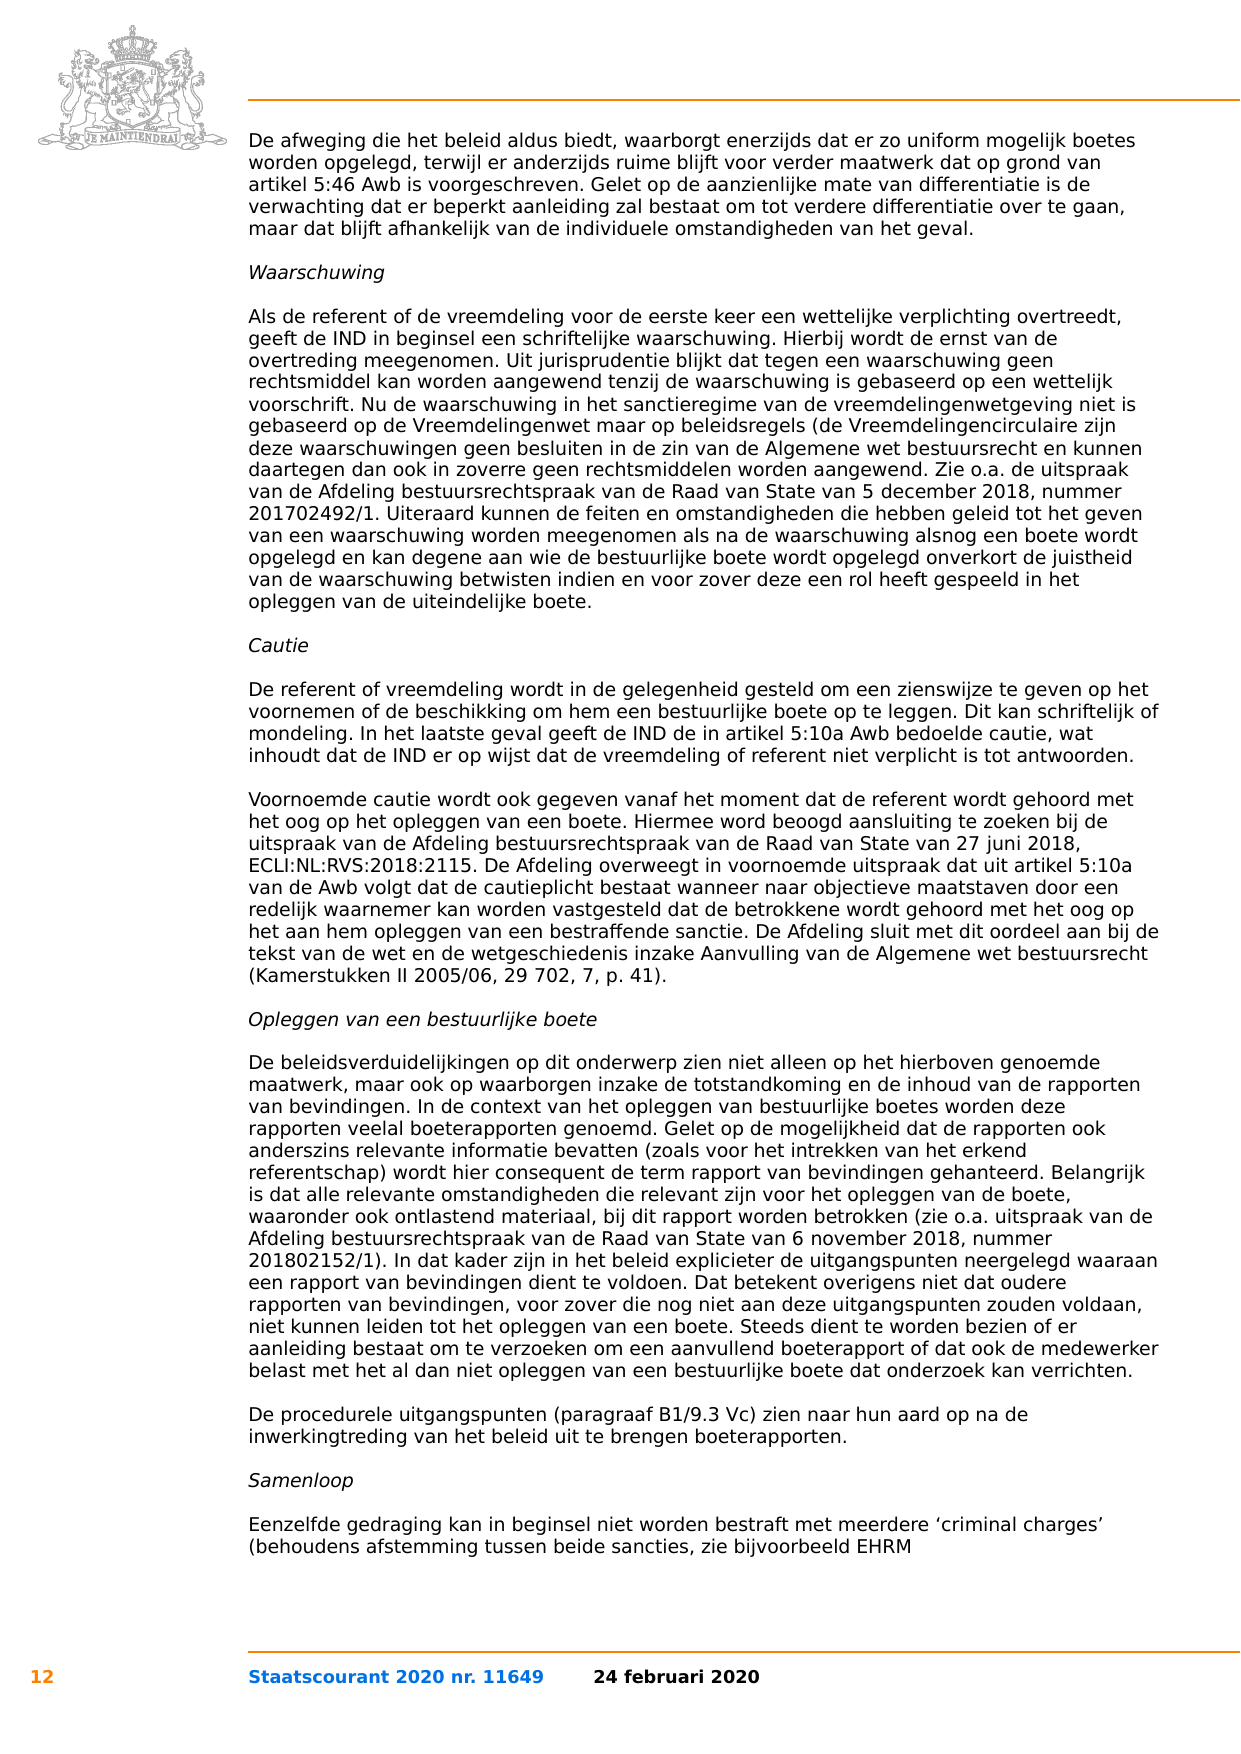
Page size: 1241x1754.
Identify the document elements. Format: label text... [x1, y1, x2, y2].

subtitle Samenloop [248, 1470, 1163, 1492]
text De referent of vreemdeling wordt in de gelegenheid gesteld om een zienswijze te geven op het voornemen of de beschikking om hem een bestuurlijke boete op te leggen. Dit kan schriftelijk of mondeling. In het laatste geval geeft de IND de in artikel 5:10a Awb bedoelde cautie, wat inhoudt dat de IND er op wijst dat de vreemdeling of referent niet verplicht is tot antwoorden. [248, 679, 1163, 767]
text De beleidsverduidelijkingen op dit onderwerp zien niet alleen op het hierboven genoemde maatwerk, maar ook op waarborgen inzake de totstandkoming en de inhoud van de rapporten van bevindingen. In de context van het opleggen van bestuurlijke boetes worden deze rapporten veelal boeterapporten genoemd. Gelet op de mogelijkheid dat de rapporten ook anderszins relevante informatie bevatten (zoals voor het intrekken van het erkend referentschap) wordt hier consequent de term rapport van bevindingen gehanteerd. Belangrijk is dat alle relevante omstandigheden die relevant zijn voor het opleggen van de boete, waaronder ook ontlastend materiaal, bij dit rapport worden betrokken (zie o.a. uitspraak van de Afdeling bestuursrechtspraak van de Raad van State van 6 november 2018, nummer 201802152/1). In dat kader zijn in het beleid explicieter de uitgangspunten neergelegd waaraan een rapport van bevindingen dient te voldoen. Dat betekent overigens niet dat oudere rapporten van bevindingen, voor zover die nog niet aan deze uitgangspunten zouden voldaan, niet kunnen leiden tot het opleggen van een boete. Steeds dient te worden bezien of er aanleiding bestaat om te verzoeken om een aanvullend boeterapport of dat ook de medewerker belast met het al dan niet opleggen van een bestuurlijke boete dat onderzoek kan verrichten. [248, 1052, 1163, 1382]
text Eenzelfde gedraging kan in beginsel niet worden bestraft met meerdere ‘criminal charges’ (behoudens afstemming tussen beide sancties, zie bijvoorbeeld EHRM [248, 1513, 1163, 1557]
text Voornoemde cautie wordt ook gegeven vanaf het moment dat de referent wordt gehoord met het oog op het opleggen van een boete. Hiermee word beoogd aansluiting te zoeken bij de uitspraak van de Afdeling bestuursrechtspraak van de Raad van State van 27 juni 2018, ECLI:NL:RVS:2018:2115. De Afdeling overweegt in voornoemde uitspraak dat uit artikel 5:10a van de Awb volgt dat de cautieplicht bestaat wanneer naar objectieve maatstaven door een redelijk waarnemer kan worden vastgesteld dat de betrokkene wordt gehoord met het oog op het aan hem opleggen van een bestraffende sanctie. De Afdeling sluit met dit oordeel aan bij de tekst van de wet en de wetgeschiedenis inzake Aanvulling van de Algemene wet bestuursrecht (Kamerstukken II 2005/06, 29 702, 7, p. 41). [248, 789, 1163, 987]
subtitle Cautie [248, 635, 1163, 657]
text Als de referent of de vreemdeling voor de eerste keer een wettelijke verplichting overtreedt, geeft de IND in beginsel een schriftelijke waarschuwing. Hierbij wordt de ernst van de overtreding meegenomen. Uit jurisprudentie blijkt dat tegen een waarschuwing geen rechtsmiddel kan worden aangewend tenzij de waarschuwing is gebaseerd op een wettelijk voorschrift. Nu de waarschuwing in het sanctieregime van de vreemdelingenwetgeving niet is gebaseerd op de Vreemdelingenwet maar op beleidsregels (de Vreemdelingencirculaire zijn deze waarschuwingen geen besluiten in de zin van de Algemene wet bestuursrecht en kunnen daartegen dan ook in zoverre geen rechtsmiddelen worden aangewend. Zie o.a. de uitspraak van de Afdeling bestuursrechtspraak van de Raad van State van 5 december 2018, nummer 201702492/1. Uiteraard kunnen de feiten en omstandigheden die hebben geleid tot het geven van een waarschuwing worden meegenomen als na de waarschuwing alsnog een boete wordt opgelegd en kan degene aan wie de bestuurlijke boete wordt opgelegd onverkort de juistheid van de waarschuwing betwisten indien en voor zover deze een rol heeft gespeeld in het opleggen van de uiteindelijke boete. [248, 306, 1163, 613]
subtitle Opleggen van een bestuurlijke boete [248, 1008, 1163, 1030]
subtitle Waarschuwing [248, 262, 1163, 284]
text De procedurele uitgangspunten (paragraaf B1/9.3 Vc) zien naar hun aard op na de inwerkingtreding van het beleid uit te brengen boeterapporten. [248, 1404, 1163, 1448]
text De afweging die het beleid aldus biedt, waarborgt enerzijds dat er zo uniform mogelijk boetes worden opgelegd, terwijl er anderzijds ruime blijft voor verder maatwerk dat op grond van artikel 5:46 Awb is voorgeschreven. Gelet op de aanzienlijke mate van differentiatie is de verwachting dat er beperkt aanleiding zal bestaat om tot verdere differentiatie over te gaan, maar dat blijft afhankelijk van de individuele omstandigheden van het geval. [248, 130, 1163, 240]
picture [38, 25, 227, 150]
